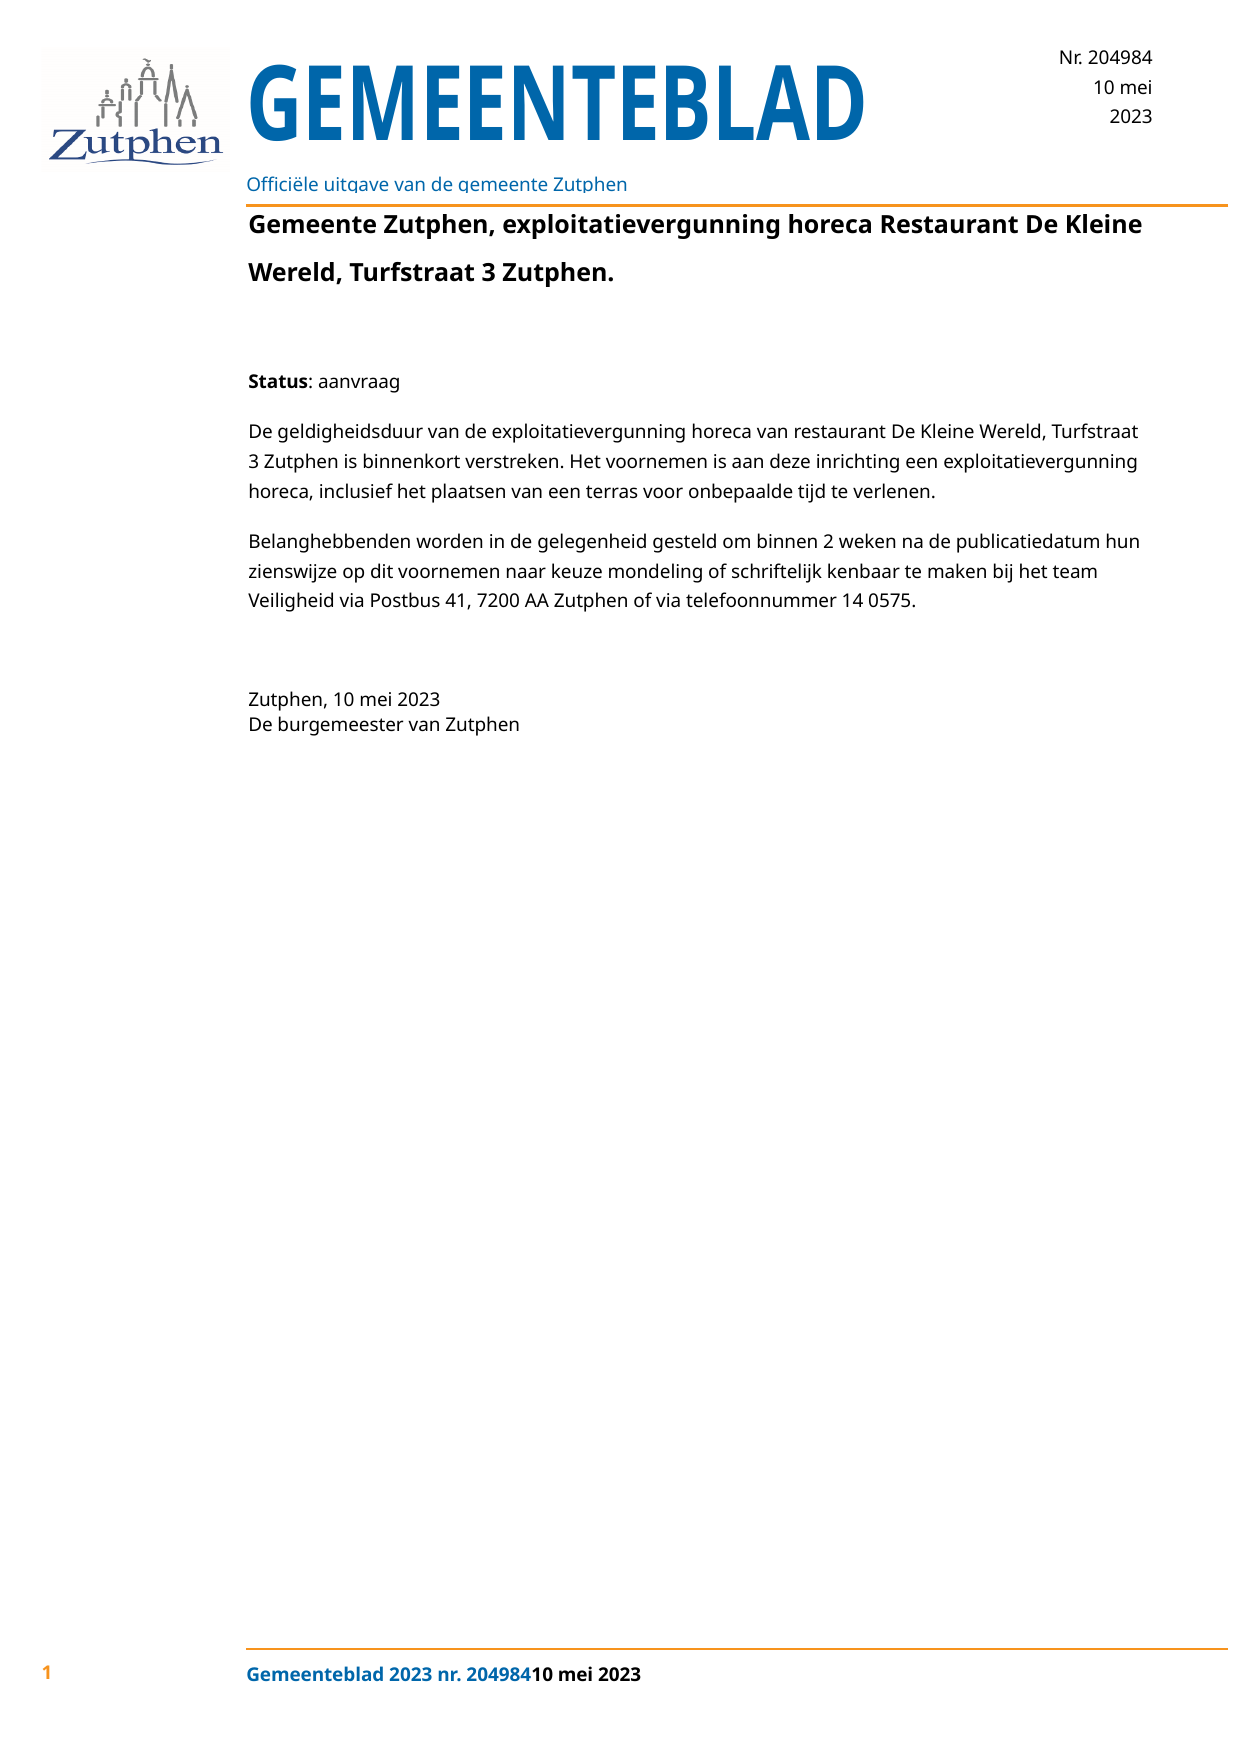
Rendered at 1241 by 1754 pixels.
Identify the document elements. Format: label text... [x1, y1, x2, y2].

picture [41, 47, 231, 172]
text Belanghebbenden worden in de gelegenheid gesteld om binnen 2 weken na de publicatiedatum hun zienswijze op dit voornemen naar keuze mondeling of schriftelijk kenbaar te maken bij het team Veiligheid via Postbus 41, 7200 AA Zutphen of via telefoonnummer 14 0575. [248, 528, 1152, 613]
text De geldigheidsduur van de exploitatievergunning horeca van restaurant De Kleine Wereld, Turfstraat 3 Zutphen is binnenkort verstreken. Het voornemen is aan deze inrichting een exploitatievergunning horeca, inclusief het plaatsen van een terras voor onbepaalde tijd te verlenen. [248, 419, 1152, 504]
text Zutphen, 10 mei 2023 [248, 686, 1152, 711]
text Status: aanvraag [248, 368, 1152, 394]
text De burgemeester van Zutphen [248, 711, 1152, 737]
text Gemeente Zutphen, exploitatievergunning horeca Restaurant De Kleine Wereld, Turfstraat 3 Zutphen. [248, 207, 1152, 288]
